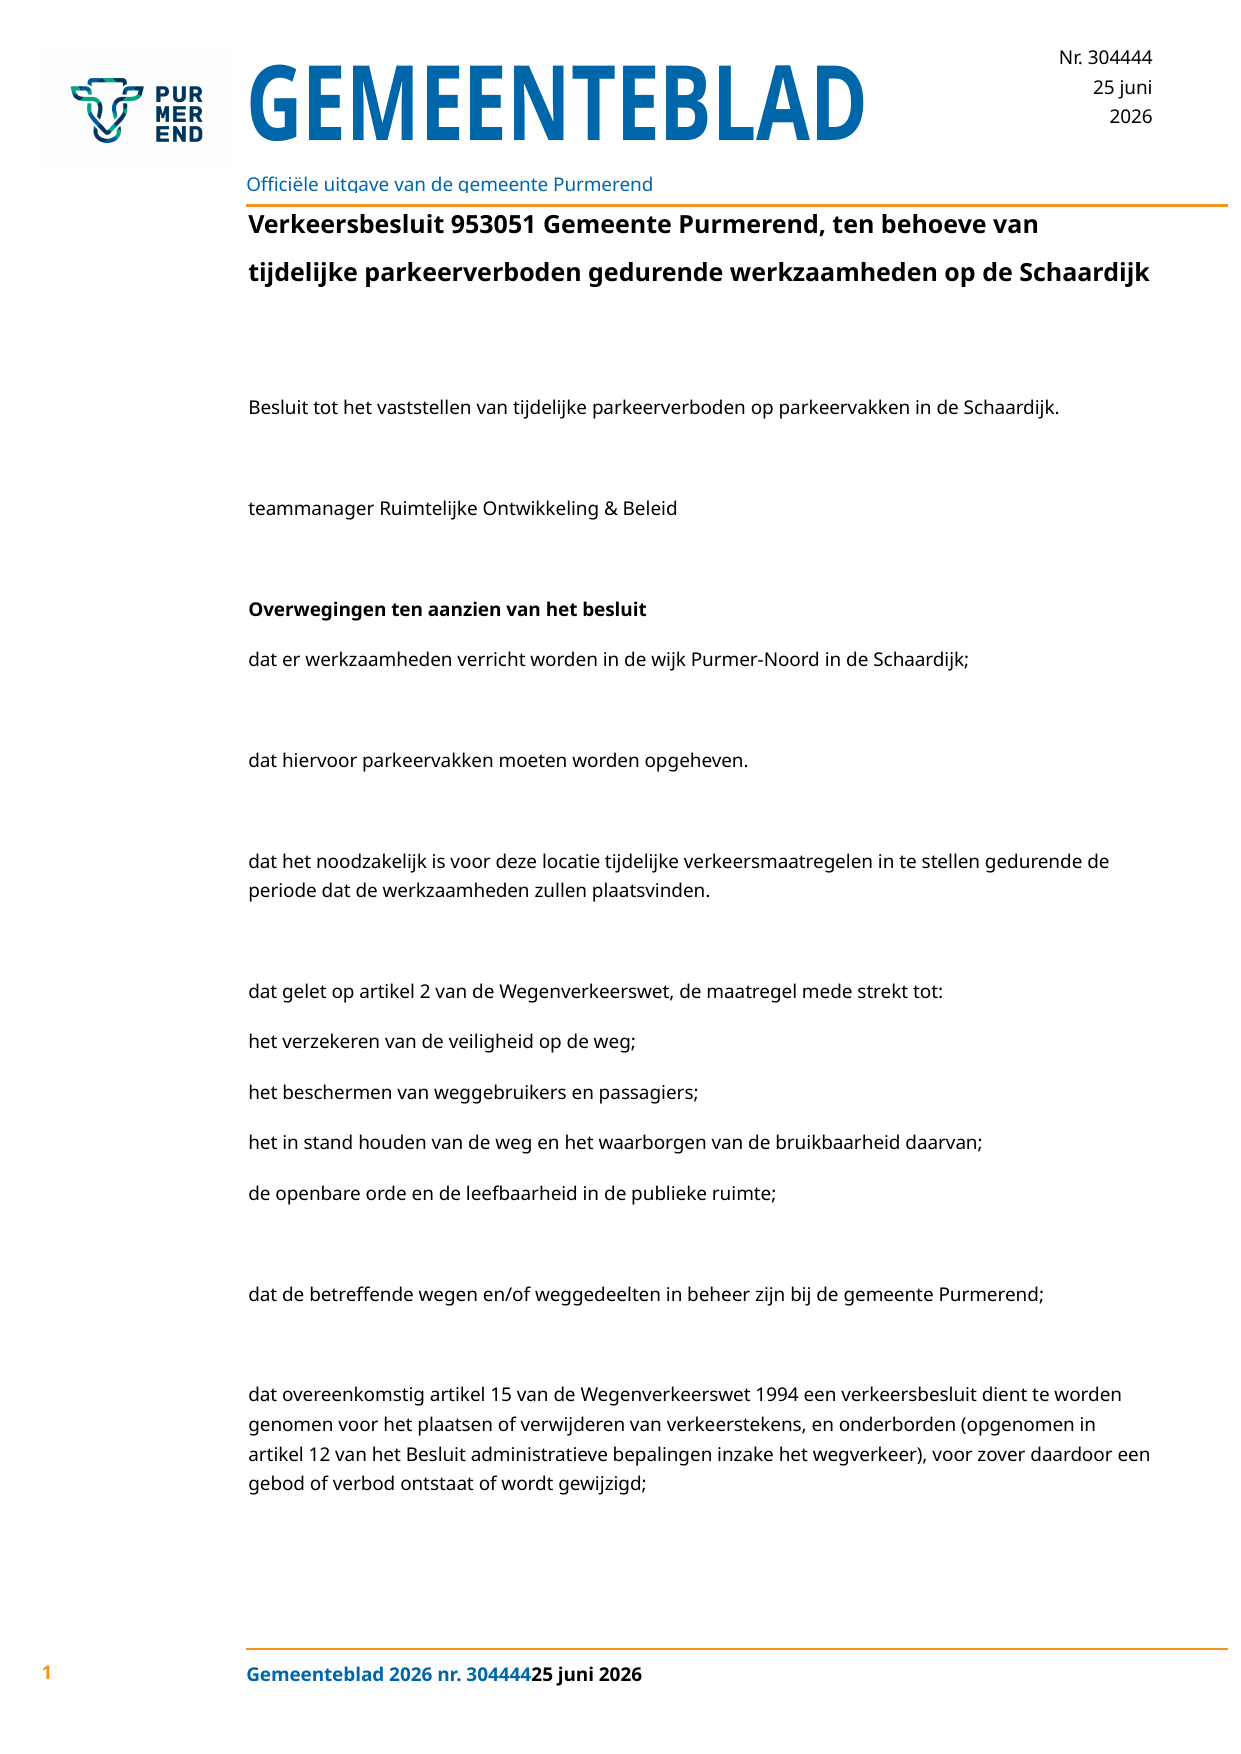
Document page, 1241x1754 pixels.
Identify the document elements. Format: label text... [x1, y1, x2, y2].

text dat de betreffende wegen en/of weggedeelten in beheer zijn bij de gemeente Purmerend; [248, 1281, 1152, 1306]
text Besluit tot het vaststellen van tijdelijke parkeerverboden op parkeervakken in de Schaardijk. [248, 394, 1152, 420]
text de openbare orde en de leefbaarheid in de publieke ruimte; [248, 1180, 1152, 1206]
text het verzekeren van de veiligheid op de weg; [248, 1029, 1152, 1054]
text dat gelet op artikel 2 van de Wegenverkeerswet, de maatregel mede strekt tot: [248, 978, 1152, 1004]
picture [41, 47, 231, 172]
text het in stand houden van de weg en het waarborgen van de bruikbaarheid daarvan; [248, 1129, 1152, 1155]
text Overwegingen ten aanzien van het besluit [248, 596, 1152, 621]
text teammanager Ruimtelijke Ontwikkeling & Beleid [248, 495, 1152, 521]
text Verkeersbesluit 953051 Gemeente Purmerend, ten behoeve van tijdelijke parkeerverboden gedurende werkzaamheden op de Schaardijk [248, 207, 1152, 288]
text dat het noodzakelijk is voor deze locatie tijdelijke verkeersmaatregelen in te stellen gedurende de periode dat de werkzaamheden zullen plaatsvinden. [248, 848, 1152, 903]
text dat hiervoor parkeervakken moeten worden opgeheven. [248, 747, 1152, 773]
text dat overeenkomstig artikel 15 van de Wegenverkeerswet 1994 een verkeersbesluit dient te worden genomen voor het plaatsen of verwijderen van verkeerstekens, en onderborden (opgenomen in artikel 12 van het Besluit administratieve bepalingen inzake het wegverkeer), voor zover daardoor een gebod of verbod ontstaat of wordt gewijzigd; [248, 1382, 1152, 1496]
text dat er werkzaamheden verricht worden in de wijk Purmer-Noord in de Schaardijk; [248, 646, 1152, 672]
text het beschermen van weggebruikers en passagiers; [248, 1079, 1152, 1105]
